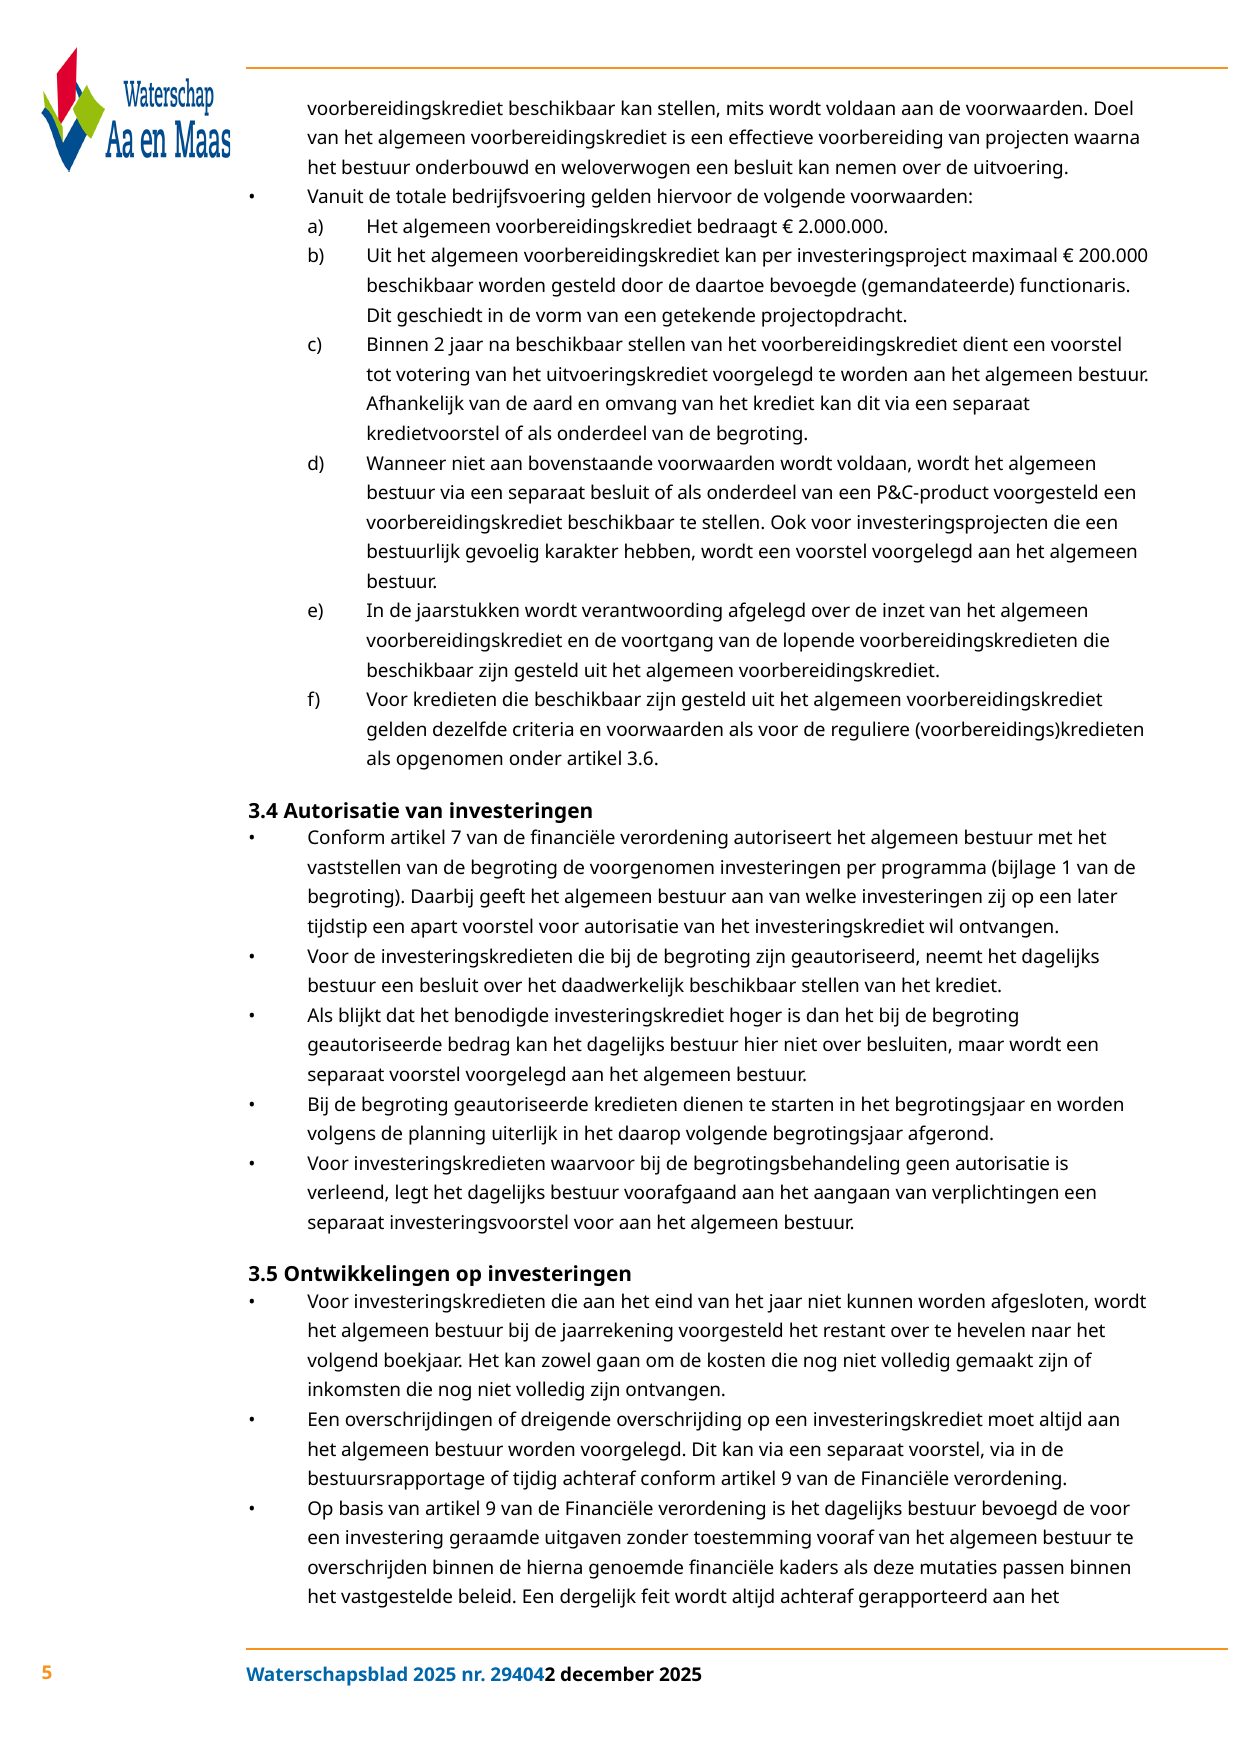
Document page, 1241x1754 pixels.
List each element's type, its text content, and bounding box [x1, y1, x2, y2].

list Als blijkt dat het benodigde investeringskrediet hoger is dan het bij de begroting geautoriseerde bedrag kan het dagelijks bestuur hier niet over besluiten, maar wordt een separaat voorstel voorgelegd aan het algemeen bestuur. [248, 1002, 1152, 1087]
list Uit het algemeen voorbereidingskrediet kan per investeringsproject maximaal € 200.000 beschikbaar worden gesteld door de daartoe bevoegde (gemandateerde) functionaris. Dit geschiedt in de vorm van een getekende projectopdracht. [307, 243, 1152, 328]
list Voor investeringskredieten die aan het eind van het jaar niet kunnen worden afgesloten, wordt het algemeen bestuur bij de jaarrekening voorgesteld het restant over te hevelen naar het volgend boekjaar. Het kan zowel gaan om de kosten die nog niet volledig gemaakt zijn of inkomsten die nog niet volledig zijn ontvangen. [248, 1288, 1152, 1402]
list In de jaarstukken wordt verantwoording afgelegd over de inzet van het algemeen voorbereidingskrediet en de voortgang van de lopende voorbereidingskredieten die beschikbaar zijn gesteld uit het algemeen voorbereidingskrediet. [307, 598, 1152, 683]
list Op basis van artikel 9 van de Financiële verordening is het dagelijks bestuur bevoegd de voor een investering geraamde uitgaven zonder toestemming vooraf van het algemeen bestuur te overschrijden binnen de hierna genoemde financiële kaders als deze mutaties passen binnen het vastgestelde beleid. Een dergelijk feit wordt altijd achteraf gerapporteerd aan het [248, 1495, 1152, 1609]
list Conform artikel 7 van de financiële verordening autoriseert het algemeen bestuur met het vaststellen van de begroting de voorgenomen investeringen per programma (bijlage 1 van de begroting). Daarbij geeft het algemeen bestuur aan van welke investeringen zij op een later tijdstip een apart voorstel voor autorisatie van het investeringskrediet wil ontvangen. [248, 824, 1152, 939]
list Vanuit de totale bedrijfsvoering gelden hiervoor de volgende voorwaarden: [248, 183, 1152, 209]
list Voor de investeringskredieten die bij de begroting zijn geautoriseerd, neemt het dagelijks bestuur een besluit over het daadwerkelijk beschikbaar stellen van het krediet. [248, 943, 1152, 998]
list voorbereidingskrediet beschikbaar kan stellen, mits wordt voldaan aan de voorwaarden. Doel van het algemeen voorbereidingskrediet is een effectieve voorbereiding van projecten waarna het bestuur onderbouwd en weloverwogen een besluit kan nemen over de uitvoering. [248, 95, 1152, 180]
list Bij de begroting geautoriseerde kredieten dienen te starten in het begrotingsjaar en worden volgens de planning uiterlijk in het daarop volgende begrotingsjaar afgerond. [248, 1091, 1152, 1146]
list Voor kredieten die beschikbaar zijn gesteld uit het algemeen voorbereidingskrediet gelden dezelfde criteria en voorwaarden als voor de reguliere (voorbereidings)kredieten als opgenomen onder artikel 3.6. [307, 686, 1152, 771]
text 3.5 Ontwikkelingen op investeringen [248, 1259, 1152, 1288]
list Een overschrijdingen of dreigende overschrijding op een investeringskrediet moet altijd aan het algemeen bestuur worden voorgelegd. Dit kan via een separaat voorstel, via in de bestuursrapportage of tijdig achteraf conform artikel 9 van de Financiële verordening. [248, 1406, 1152, 1491]
text 3.4 Autorisatie van investeringen [248, 796, 1152, 824]
list Het algemeen voorbereidingskrediet bedraagt € 2.000.000. [307, 213, 1152, 239]
picture [41, 47, 231, 172]
list Wanneer niet aan bovenstaande voorwaarden wordt voldaan, wordt het algemeen bestuur via een separaat besluit of als onderdeel van een P&C-product voorgesteld een voorbereidingskrediet beschikbaar te stellen. Ook voor investeringsprojecten die een bestuurlijk gevoelig karakter hebben, wordt een voorstel voorgelegd aan het algemeen bestuur. [307, 450, 1152, 594]
list Binnen 2 jaar na beschikbaar stellen van het voorbereidingskrediet dient een voorstel tot votering van het uitvoeringskrediet voorgelegd te worden aan het algemeen bestuur. Afhankelijk van de aard en omvang van het krediet kan dit via een separaat kredietvoorstel of als onderdeel van de begroting. [307, 331, 1152, 446]
list Voor investeringskredieten waarvoor bij de begrotingsbehandeling geen autorisatie is verleend, legt het dagelijks bestuur voorafgaand aan het aangaan van verplichtingen een separaat investeringsvoorstel voor aan het algemeen bestuur. [248, 1150, 1152, 1235]
